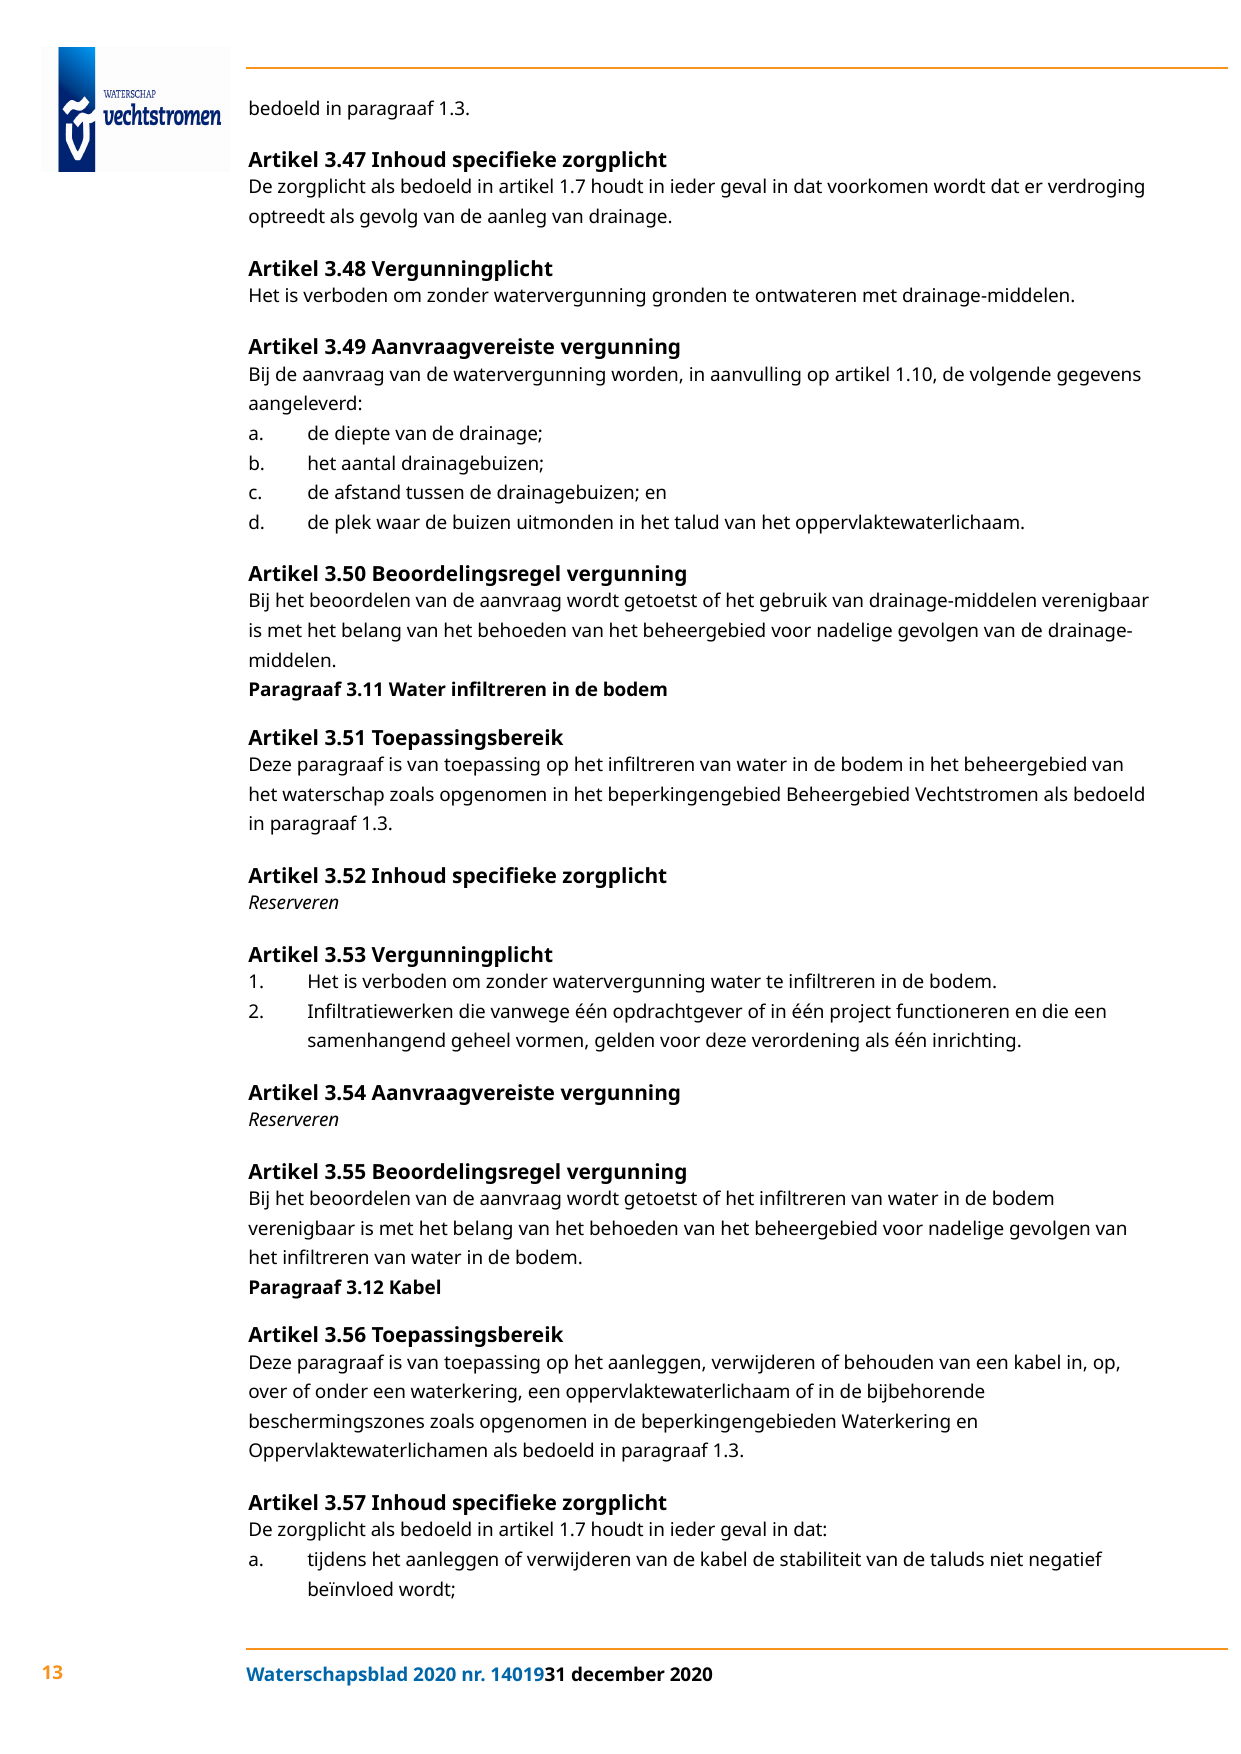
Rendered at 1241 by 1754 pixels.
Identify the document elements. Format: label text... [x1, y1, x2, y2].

text Paragraaf 3.12 Kabel [248, 1274, 1152, 1300]
text Deze paragraaf is van toepassing op het infiltreren van water in de bodem in het beheergebied van het waterschap zoals opgenomen in het beperkingengebied Beheergebied Vechtstromen als bedoeld in paragraaf 1.3. [248, 751, 1152, 836]
text Deze paragraaf is van toepassing op het aanleggen, verwijderen of behouden van een kabel in, op, over of onder een waterkering, een oppervlaktewaterlichaam of in de bijbehorende beschermingszones zoals opgenomen in de beperkingengebieden Waterkering en Oppervlaktewaterlichamen als bedoeld in paragraaf 1.3. [248, 1349, 1152, 1463]
text Bij de aanvraag van de watervergunning worden, in aanvulling op artikel 1.10, de volgende gegevens aangeleverd: [248, 361, 1152, 416]
text bedoeld in paragraaf 1.3. [248, 95, 1152, 121]
list de afstand tussen de drainagebuizen; en [248, 479, 1152, 505]
list het aantal drainagebuizen; [248, 450, 1152, 475]
text De zorgplicht als bedoeld in artikel 1.7 houdt in ieder geval in dat voorkomen wordt dat er verdroging optreedt als gevolg van de aanleg van drainage. [248, 174, 1152, 229]
text Artikel 3.49 Aanvraagvereiste vergunning [248, 332, 1152, 361]
text Artikel 3.51 Toepassingsbereik [248, 723, 1152, 751]
text De zorgplicht als bedoeld in artikel 1.7 houdt in ieder geval in dat: [248, 1517, 1152, 1542]
text Artikel 3.47 Inhoud specifieke zorgplicht [248, 145, 1152, 174]
list de diepte van de drainage; [248, 420, 1152, 446]
text Bij het beoordelen van de aanvraag wordt getoetst of het infiltreren van water in de bodem verenigbaar is met het belang van het behoeden van het beheergebied voor nadelige gevolgen van het infiltreren van water in de bodem. [248, 1185, 1152, 1270]
text Bij het beoordelen van de aanvraag wordt getoetst of het gebruik van drainage-middelen verenigbaar is met het belang van het behoeden van het beheergebied voor nadelige gevolgen van de drainage-middelen. [248, 588, 1152, 673]
list tijdens het aanleggen of verwijderen van de kabel de stabiliteit van de taluds niet negatief beïnvloed wordt; [248, 1546, 1152, 1601]
text Artikel 3.54 Aanvraagvereiste vergunning [248, 1078, 1152, 1106]
text Het is verboden om zonder watervergunning gronden te ontwateren met drainage-middelen. [248, 282, 1152, 308]
text Paragraaf 3.11 Water infiltreren in de bodem [248, 676, 1152, 702]
list Infiltratiewerken die vanwege één opdrachtgever of in één project functioneren en die een samenhangend geheel vormen, gelden voor deze verordening als één inrichting. [248, 998, 1152, 1053]
text Reserveren [248, 1106, 1152, 1132]
list de plek waar de buizen uitmonden in het talud van het oppervlaktewaterlichaam. [248, 509, 1152, 534]
text Artikel 3.53 Vergunningplicht [248, 940, 1152, 968]
text Artikel 3.50 Beoordelingsregel vergunning [248, 559, 1152, 588]
text Artikel 3.55 Beoordelingsregel vergunning [248, 1157, 1152, 1185]
picture [41, 47, 231, 172]
list Het is verboden om zonder watervergunning water te infiltreren in de bodem. [248, 968, 1152, 994]
text Reserveren [248, 889, 1152, 915]
text Artikel 3.56 Toepassingsbereik [248, 1321, 1152, 1349]
text Artikel 3.57 Inhoud specifieke zorgplicht [248, 1488, 1152, 1517]
text Artikel 3.48 Vergunningplicht [248, 254, 1152, 282]
text Artikel 3.52 Inhoud specifieke zorgplicht [248, 861, 1152, 889]
